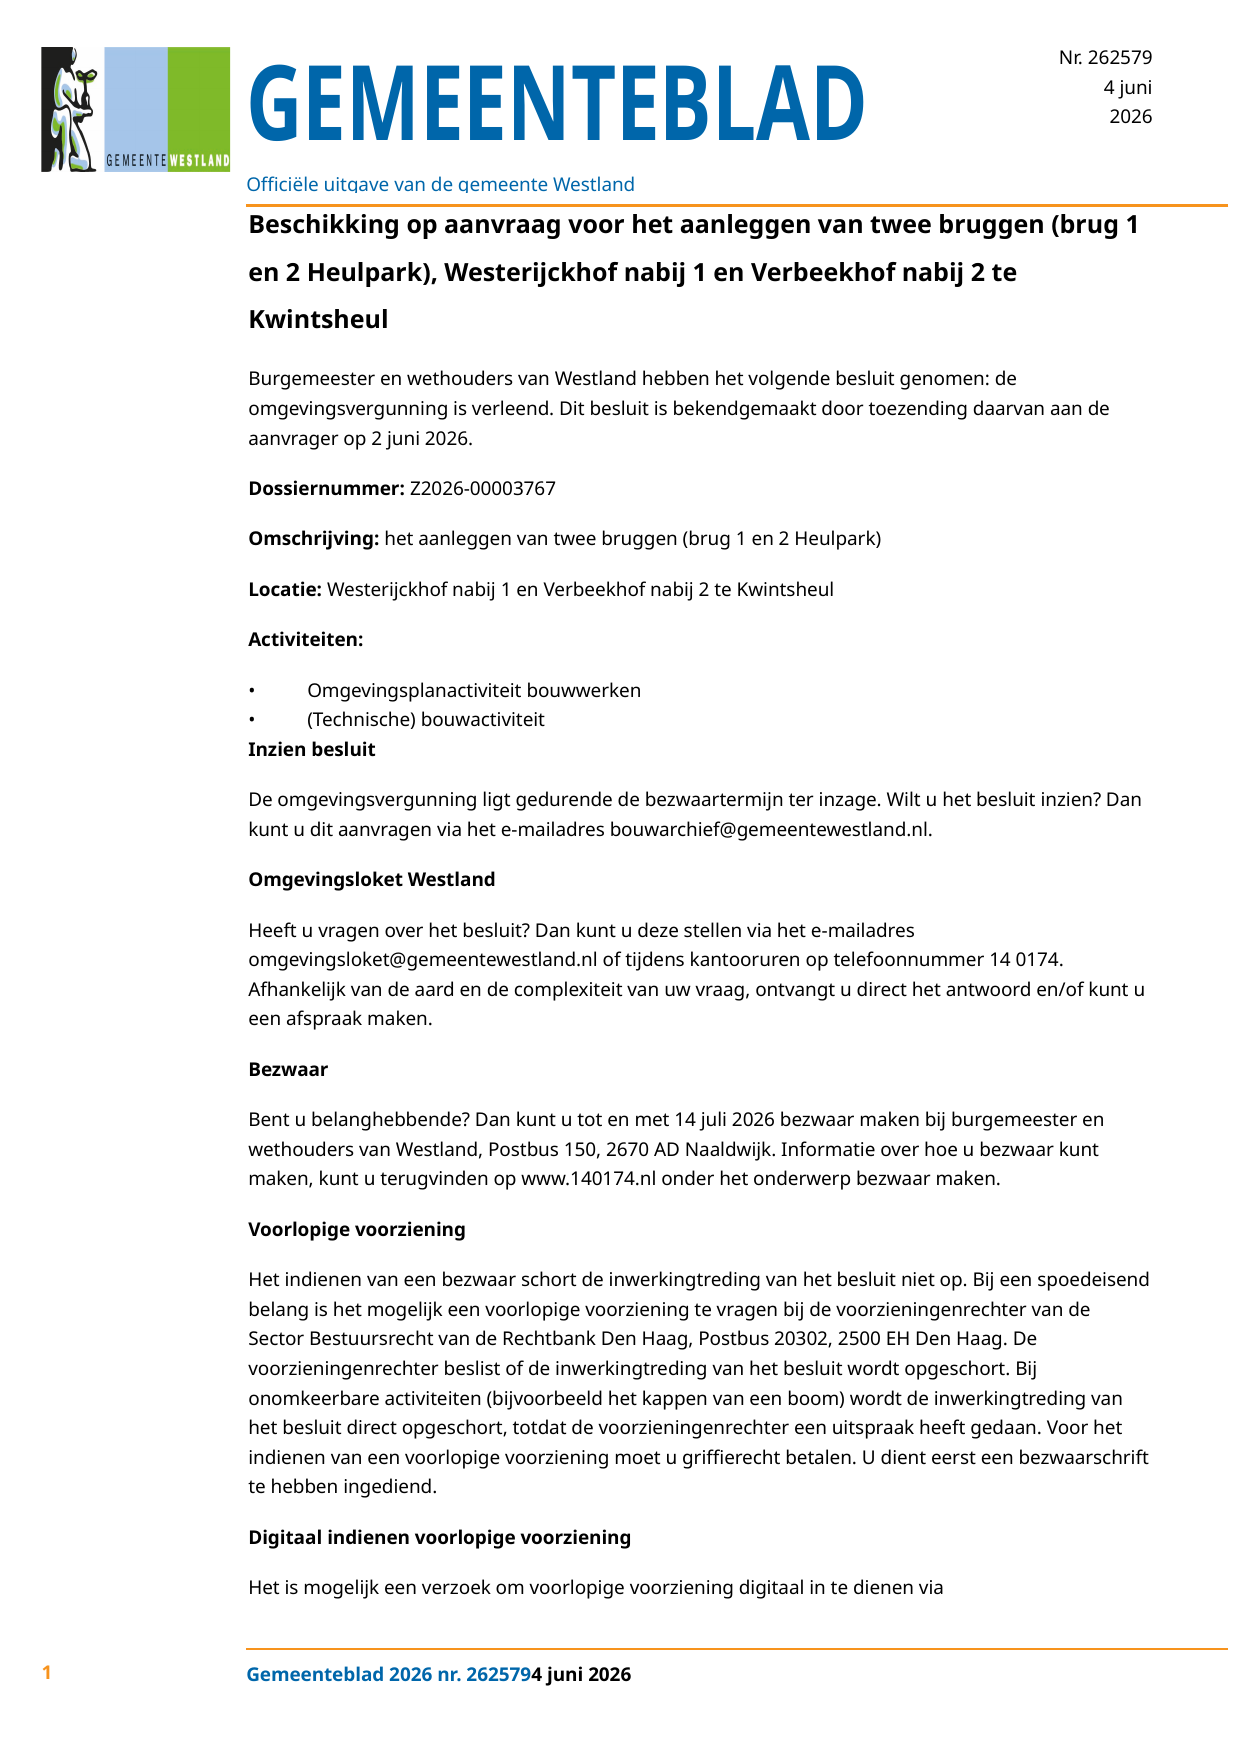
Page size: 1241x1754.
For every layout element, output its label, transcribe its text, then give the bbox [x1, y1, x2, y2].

picture [41, 47, 231, 172]
text Voorlopige voorziening [248, 1216, 1152, 1242]
text Bent u belanghebbende? Dan kunt u tot en met 14 juli 2026 bezwaar maken bij burgemeester en wethouders van Westland, Postbus 150, 2670 AD Naaldwijk. Informatie over hoe u bezwaar kunt maken, kunt u terugvinden op www.140174.nl onder het onderwerp bezwaar maken. [248, 1106, 1152, 1191]
text Inzien besluit [248, 736, 1152, 762]
text Dossiernummer: Z2026-00003767 [248, 475, 1152, 501]
list (Technische) bouwactiviteit [248, 706, 1152, 732]
text Heeft u vragen over het besluit? Dan kunt u deze stellen via het e-mailadres omgevingsloket@gemeentewestland.nl of tijdens kantooruren op telefoonnummer 14 0174. Afhankelijk van de aard en de complexiteit van uw vraag, ontvangt u direct het antwoord en/of kunt u een afspraak maken. [248, 917, 1152, 1031]
text Locatie: Westerijckhof nabij 1 en Verbeekhof nabij 2 te Kwintsheul [248, 576, 1152, 602]
text Digitaal indienen voorlopige voorziening [248, 1524, 1152, 1549]
text Activiteiten: [248, 626, 1152, 652]
text Omgevingsloket Westland [248, 866, 1152, 892]
text Bezwaar [248, 1056, 1152, 1082]
text Het is mogelijk een verzoek om voorlopige voorziening digitaal in te dienen via [248, 1574, 1152, 1600]
text De omgevingsvergunning ligt gedurende de bezwaartermijn ter inzage. Wilt u het besluit inzien? Dan kunt u dit aanvragen via het e-mailadres bouwarchief@gemeentewestland.nl. [248, 786, 1152, 842]
text Het indienen van een bezwaar schort de inwerkingtreding van het besluit niet op. Bij een spoedeisend belang is het mogelijk een voorlopige voorziening te vragen bij de voorzieningenrechter van de Sector Bestuursrecht van de Rechtbank Den Haag, Postbus 20302, 2500 EH Den Haag. De voorzieningenrechter beslist of de inwerkingtreding van het besluit wordt opgeschort. Bij onomkeerbare activiteiten (bijvoorbeeld het kappen van een boom) wordt de inwerkingtreding van het besluit direct opgeschort, totdat de voorzieningenrechter een uitspraak heeft gedaan. Voor het indienen van een voorlopige voorziening moet u griffierecht betalen. U dient eerst een bezwaarschrift te hebben ingediend. [248, 1266, 1152, 1499]
text Burgemeester en wethouders van Westland hebben het volgende besluit genomen: de omgevingsvergunning is verleend. Dit besluit is bekendgemaakt door toezending daarvan aan de aanvrager op 2 juni 2026. [248, 366, 1152, 450]
text Beschikking op aanvraag voor het aanleggen van twee bruggen (brug 1 en 2 Heulpark), Westerijckhof nabij 1 en Verbeekhof nabij 2 te Kwintsheul [248, 207, 1152, 336]
list Omgevingsplanactiviteit bouwwerken [248, 677, 1152, 702]
text Omschrijving: het aanleggen van twee bruggen (brug 1 en 2 Heulpark) [248, 526, 1152, 551]
